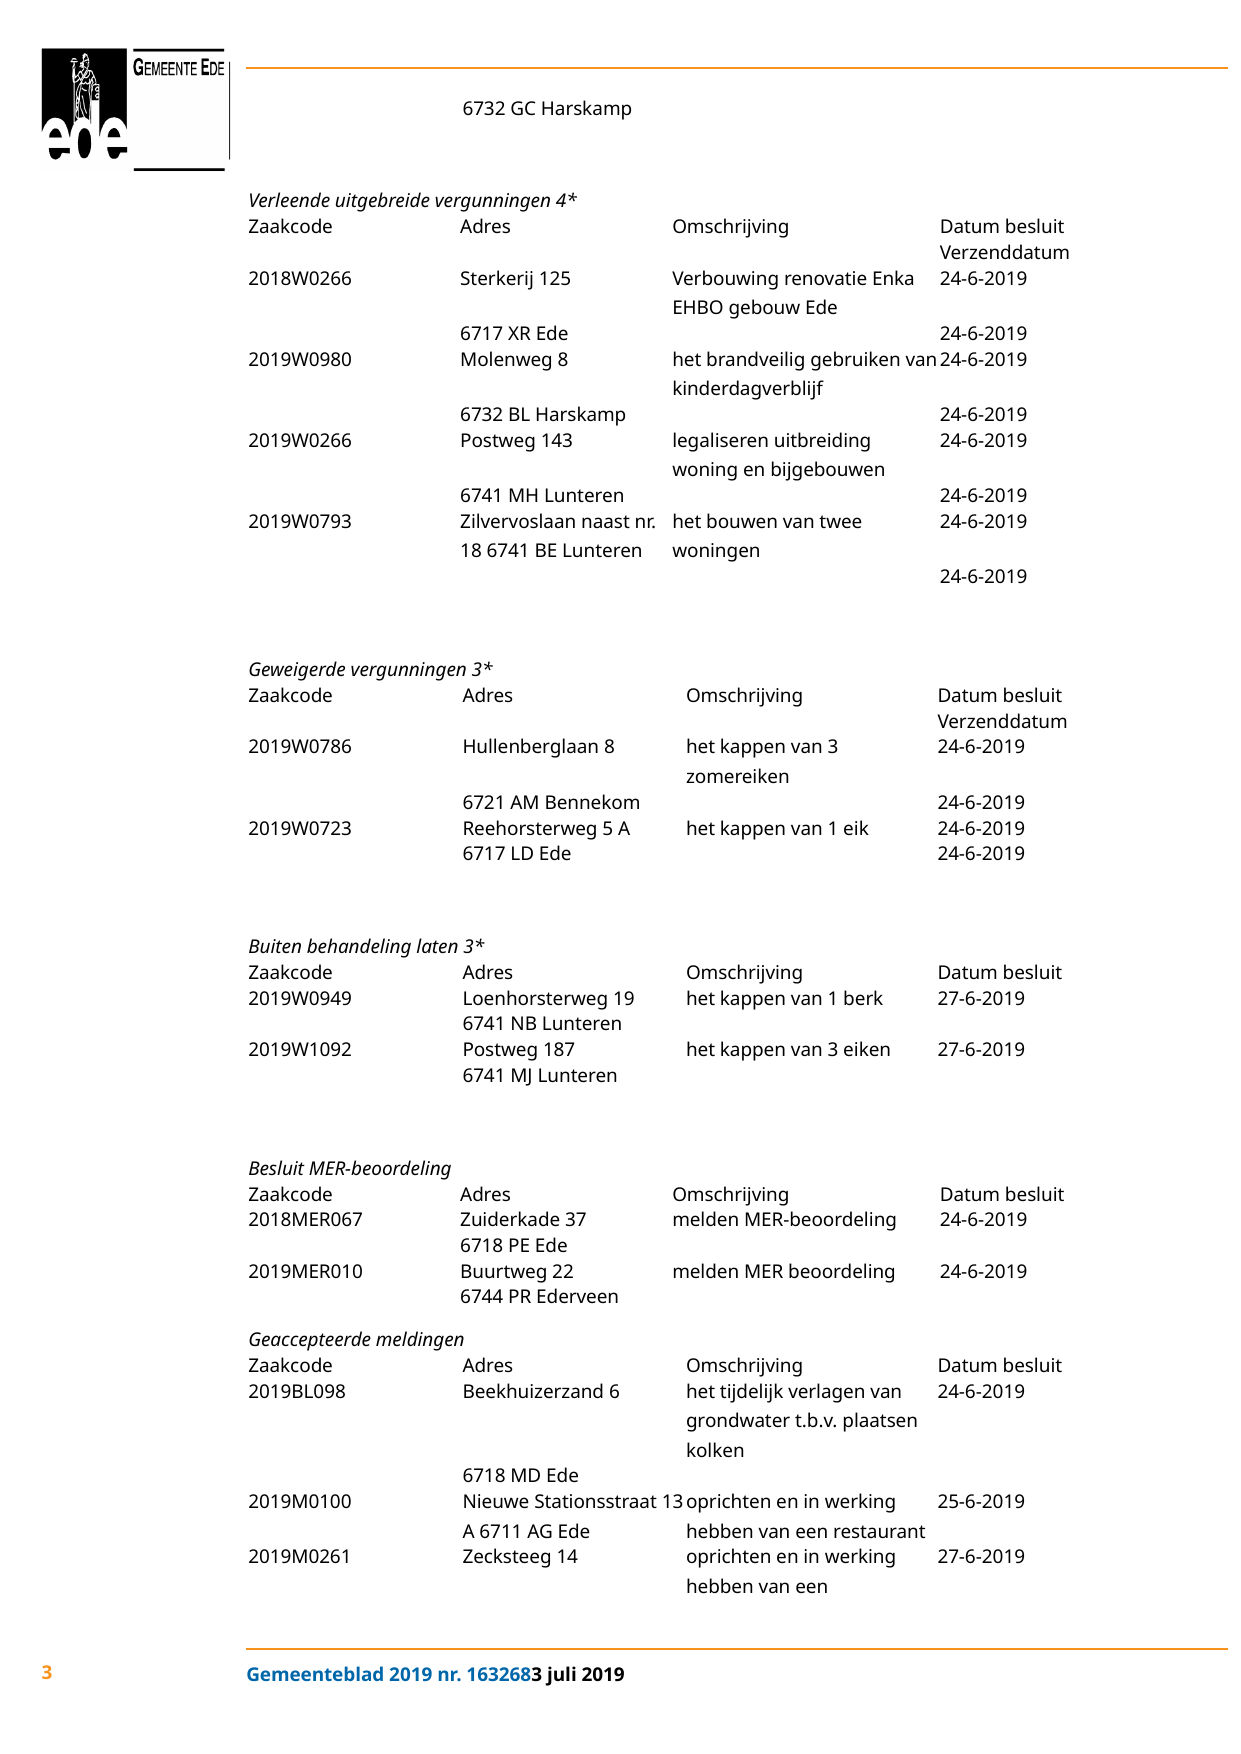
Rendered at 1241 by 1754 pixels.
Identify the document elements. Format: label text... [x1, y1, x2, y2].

table_cell 6732 BL Harskamp [460, 401, 672, 427]
table_cell 2018MER067 [248, 1207, 460, 1232]
table_cell 24-6-2019 [940, 564, 1152, 589]
table_cell 6732 GC Harskamp [462, 95, 695, 121]
text Geaccepteerde meldingen [248, 1326, 1152, 1352]
table_cell 27-6-2019 [937, 985, 1152, 1011]
table_cell [686, 1062, 937, 1088]
table_cell 24-6-2019 [937, 815, 1152, 840]
table_cell 24-6-2019 [940, 1207, 1152, 1232]
table_header Datum besluit [940, 1181, 1152, 1207]
table_cell [248, 1232, 460, 1258]
table_cell [686, 708, 937, 734]
table_cell [672, 483, 939, 508]
picture [41, 47, 231, 172]
table_header Adres [462, 682, 686, 708]
table_cell het bouwen van twee woningen [672, 508, 939, 563]
table_cell 24-6-2019 [940, 265, 1152, 320]
table_header Omschrijving [672, 214, 939, 239]
table_cell Beekhuizerzand 6 [462, 1378, 686, 1463]
table_cell [937, 95, 1152, 121]
text Geweigerde vergunningen 3* [248, 656, 1152, 682]
table_cell [248, 1062, 462, 1088]
table_header Datum besluit [940, 214, 1152, 239]
table_cell legaliseren uitbreiding woning en bijgebouwen [672, 427, 939, 482]
table_cell [248, 1463, 462, 1488]
table_cell Zuiderkade 37 [460, 1207, 672, 1232]
table_cell het kappen van 3 eiken [686, 1036, 937, 1062]
table_cell Molenweg 8 [460, 346, 672, 401]
table_cell 24-6-2019 [937, 840, 1152, 866]
table_cell [937, 1062, 1152, 1088]
table_cell 2019MER010 [248, 1258, 460, 1284]
table_cell [248, 401, 460, 427]
table_header Adres [460, 1181, 672, 1207]
table_header Zaakcode [248, 959, 462, 985]
table_cell [460, 239, 672, 265]
table_cell 24-6-2019 [940, 427, 1152, 482]
table_cell Reehorsterweg 5 A [462, 815, 686, 840]
table_cell [686, 789, 937, 815]
table_cell 2019W0793 [248, 508, 460, 563]
table_cell [248, 789, 462, 815]
table_cell [672, 239, 939, 265]
table_cell 27-6-2019 [937, 1036, 1152, 1062]
table_cell [686, 840, 937, 866]
table_cell het brandveilig gebruiken van kinderdagverblijf [672, 346, 939, 401]
table_cell [248, 483, 460, 508]
table_cell [248, 708, 462, 734]
table_cell 25-6-2019 [937, 1489, 1152, 1544]
table_cell [248, 239, 460, 265]
table_cell het kappen van 1 berk [686, 985, 937, 1011]
table_cell [940, 1232, 1152, 1258]
table_cell Nieuwe Stationsstraat 13 A 6711 AG Ede [462, 1489, 686, 1544]
table_cell het kappen van 1 eik [686, 815, 937, 840]
table_cell [937, 1011, 1152, 1036]
table_cell oprichten en in werking hebben van een restaurant [686, 1489, 937, 1544]
table_cell [248, 564, 460, 589]
table_cell 27-6-2019 [937, 1544, 1152, 1599]
table_cell [248, 840, 462, 866]
table_cell 24-6-2019 [937, 1378, 1152, 1463]
text Besluit MER-beoordeling [248, 1155, 1152, 1181]
table_header Datum besluit [937, 959, 1152, 985]
table_cell [672, 320, 939, 346]
table_cell [248, 95, 462, 121]
table_header Adres [462, 1352, 686, 1378]
table_cell 6741 NB Lunteren [462, 1011, 686, 1036]
table_header Zaakcode [248, 1181, 460, 1207]
table_header Adres [462, 959, 686, 985]
table_header Adres [460, 214, 672, 239]
table_cell Buurtweg 22 [460, 1258, 672, 1284]
table_cell 24-6-2019 [940, 320, 1152, 346]
table_cell 2019W0786 [248, 734, 462, 789]
table_cell Verzenddatum [937, 708, 1152, 734]
table_header Datum besluit [937, 1352, 1152, 1378]
table_cell [248, 1011, 462, 1036]
table_cell 24-6-2019 [940, 346, 1152, 401]
table_cell 6718 MD Ede [462, 1463, 686, 1488]
table_cell het tijdelijk verlagen van grondwater t.b.v. plaatsen kolken [686, 1378, 937, 1463]
table_cell [937, 1463, 1152, 1488]
table_cell [686, 1011, 937, 1036]
table_cell 2019W1092 [248, 1036, 462, 1062]
table_header Omschrijving [686, 1352, 937, 1378]
table_cell 6721 AM Bennekom [462, 789, 686, 815]
table_cell 24-6-2019 [940, 1258, 1152, 1284]
table_cell Hullenberglaan 8 [462, 734, 686, 789]
table_header Omschrijving [686, 682, 937, 708]
table_cell 24-6-2019 [937, 789, 1152, 815]
table_cell 2018W0266 [248, 265, 460, 320]
table_cell [672, 1232, 939, 1258]
table_cell Verbouwing renovatie Enka EHBO gebouw Ede [672, 265, 939, 320]
table_cell 6717 XR Ede [460, 320, 672, 346]
table_header Datum besluit [937, 682, 1152, 708]
table_cell [672, 1284, 939, 1309]
table_cell 2019W0949 [248, 985, 462, 1011]
table_cell 24-6-2019 [940, 508, 1152, 563]
table_cell 6718 PE Ede [460, 1232, 672, 1258]
table_cell [248, 1284, 460, 1309]
table_cell het kappen van 3 zomereiken [686, 734, 937, 789]
table_cell 24-6-2019 [940, 401, 1152, 427]
text Verleende uitgebreide vergunningen 4* [248, 188, 1152, 213]
table_cell oprichten en in werking hebben van een [686, 1544, 937, 1599]
table_cell [462, 708, 686, 734]
table_cell 6741 MJ Lunteren [462, 1062, 686, 1088]
table_header Zaakcode [248, 682, 462, 708]
table_cell Sterkerij 125 [460, 265, 672, 320]
table_cell 6741 MH Lunteren [460, 483, 672, 508]
table_cell 2019M0100 [248, 1489, 462, 1544]
table_cell [695, 95, 937, 121]
table_cell melden MER-beoordeling [672, 1207, 939, 1232]
table_cell Loenhorsterweg 19 [462, 985, 686, 1011]
table_cell 2019W0723 [248, 815, 462, 840]
table_cell [940, 1284, 1152, 1309]
table_cell 2019M0261 [248, 1544, 462, 1599]
table_cell [672, 401, 939, 427]
table_cell 6744 PR Ederveen [460, 1284, 672, 1309]
table_cell melden MER beoordeling [672, 1258, 939, 1284]
table_cell Zecksteeg 14 [462, 1544, 686, 1599]
table_cell [672, 564, 939, 589]
table_cell Verzenddatum [940, 239, 1152, 265]
table_header Zaakcode [248, 1352, 462, 1378]
table_cell [248, 320, 460, 346]
table_cell 6717 LD Ede [462, 840, 686, 866]
table_cell 2019W0266 [248, 427, 460, 482]
table_cell 24-6-2019 [937, 734, 1152, 789]
table_cell Zilvervoslaan naast nr. 18 6741 BE Lunteren [460, 508, 672, 563]
table_header Zaakcode [248, 214, 460, 239]
text Buiten behandeling laten 3* [248, 933, 1152, 959]
table_header Omschrijving [672, 1181, 939, 1207]
table_header Omschrijving [686, 959, 937, 985]
table_cell Postweg 187 [462, 1036, 686, 1062]
table_cell 2019BL098 [248, 1378, 462, 1463]
table_cell 2019W0980 [248, 346, 460, 401]
table_cell Postweg 143 [460, 427, 672, 482]
table_cell [460, 564, 672, 589]
table_cell [686, 1463, 937, 1488]
table_cell 24-6-2019 [940, 483, 1152, 508]
